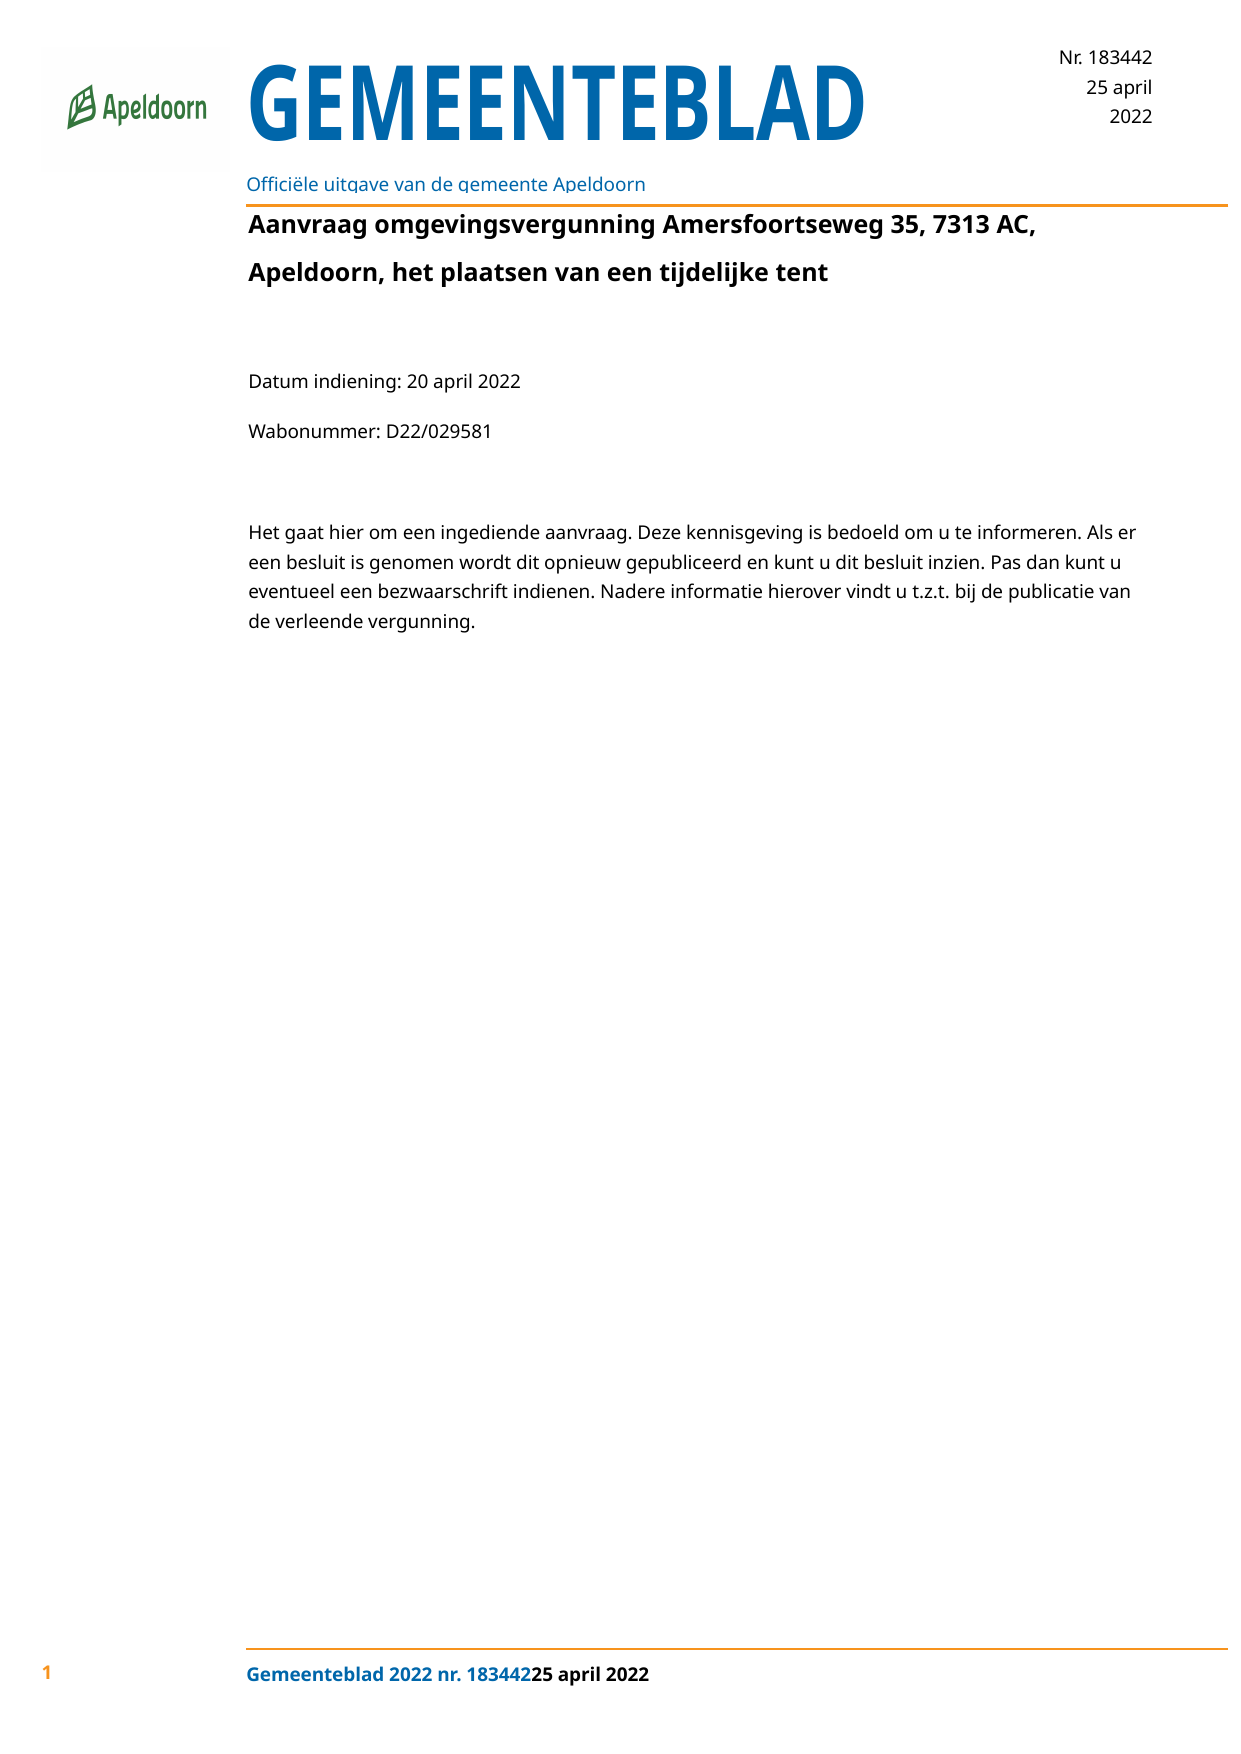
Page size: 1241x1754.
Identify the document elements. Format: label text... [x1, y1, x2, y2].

text Wabonummer: D22/029581 [248, 419, 1152, 444]
text Aanvraag omgevingsvergunning Amersfoortseweg 35, 7313 AC, Apeldoorn, het plaatsen van een tijdelijke tent [248, 207, 1152, 288]
text Datum indiening: 20 april 2022 [248, 368, 1152, 394]
picture [41, 47, 231, 172]
text Het gaat hier om een ingediende aanvraag. Deze kennisgeving is bedoeld om u te informeren. Als er een besluit is genomen wordt dit opnieuw gepubliceerd en kunt u dit besluit inzien. Pas dan kunt u eventueel een bezwaarschrift indienen. Nadere informatie hierover vindt u t.z.t. bij de publicatie van de verleende vergunning. [248, 519, 1152, 634]
